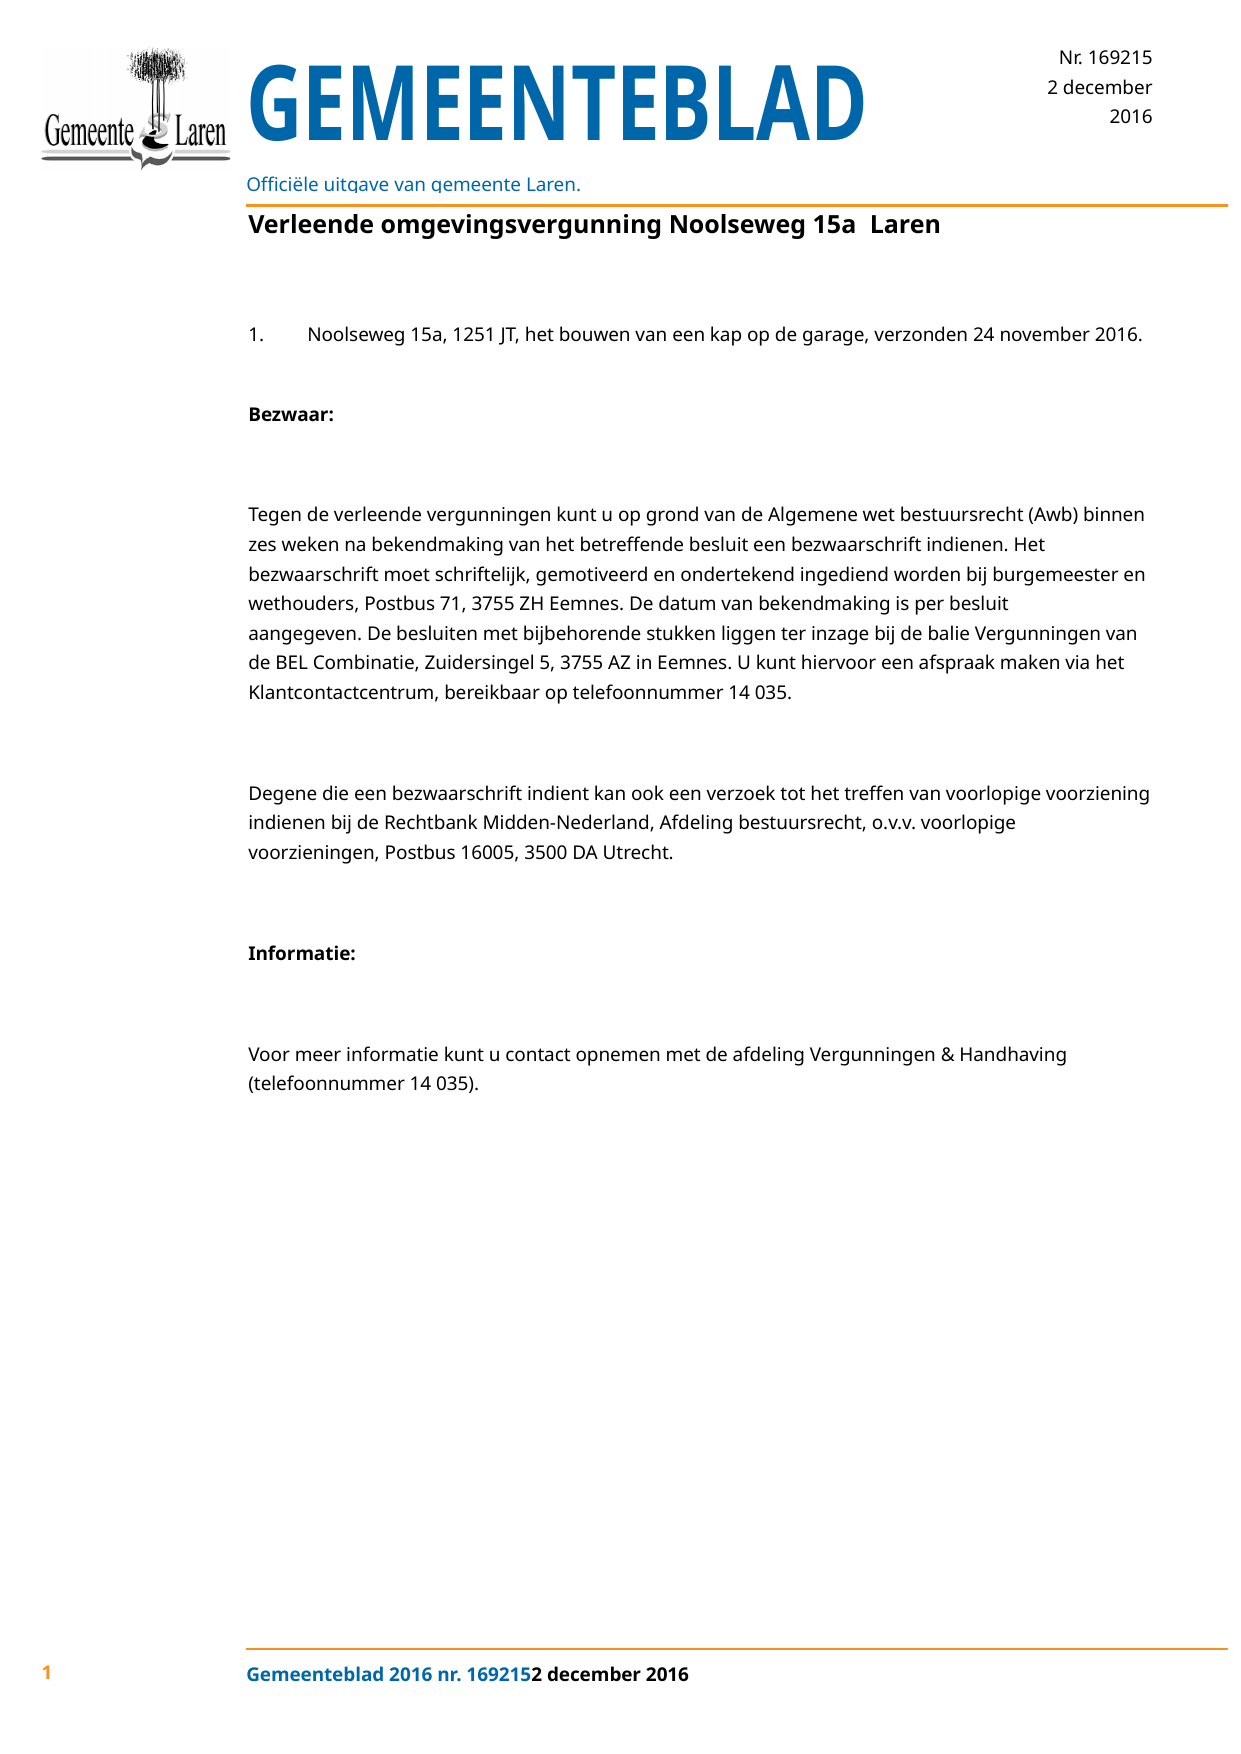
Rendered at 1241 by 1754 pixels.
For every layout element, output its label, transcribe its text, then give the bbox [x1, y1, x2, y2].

text Tegen de verleende vergunningen kunt u op grond van de Algemene wet bestuursrecht (Awb) binnen zes weken na bekendmaking van het betreffende besluit een bezwaarschrift indienen. Het bezwaarschrift moet schriftelijk, gemotiveerd en ondertekend ingediend worden bij burgemeester en wethouders, Postbus 71, 3755 ZH Eemnes. De datum van bekendmaking is per besluit aangegeven. De besluiten met bijbehorende stukken liggen ter inzage bij de balie Vergunningen van de BEL Combinatie, Zuidersingel 5, 3755 AZ in Eemnes. U kunt hiervoor een afspraak maken via het Klantcontactcentrum, bereikbaar op telefoonnummer 14 035. [248, 502, 1152, 705]
text Informatie: [248, 940, 1152, 966]
text Verleende omgevingsvergunning Noolseweg 15a Laren [248, 207, 1152, 241]
picture [41, 47, 231, 172]
text Degene die een bezwaarschrift indient kan ook een verzoek tot het treffen van voorlopige voorziening indienen bij de Rechtbank Midden-Nederland, Afdeling bestuursrecht, o.v.v. voorlopige voorzieningen, Postbus 16005, 3500 DA Utrecht. [248, 780, 1152, 865]
text Voor meer informatie kunt u contact opnemen met de afdeling Vergunningen & Handhaving (telefoonnummer 14 035). [248, 1041, 1152, 1096]
text Bezwaar: [248, 401, 1152, 426]
list Noolseweg 15a, 1251 JT, het bouwen van een kap op de garage, verzonden 24 november 2016. [248, 321, 1152, 346]
